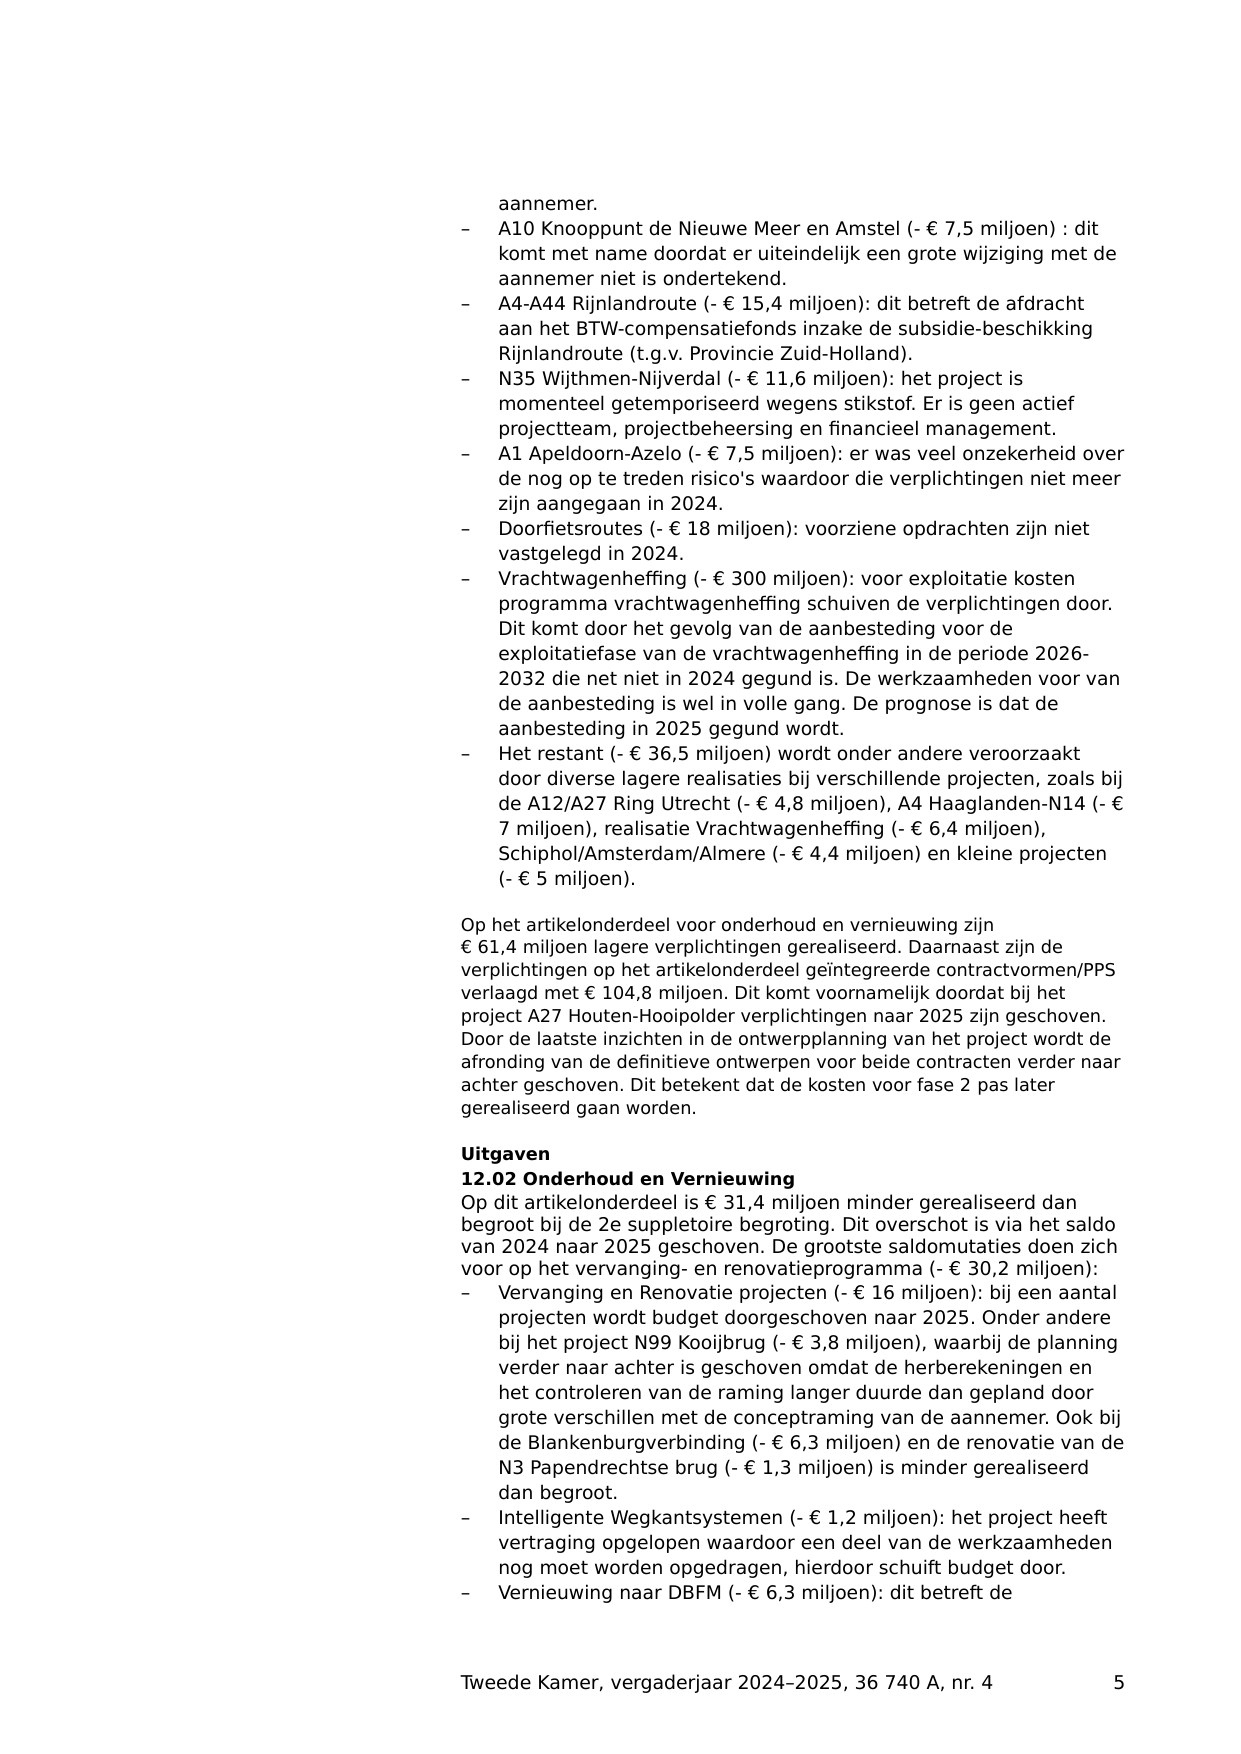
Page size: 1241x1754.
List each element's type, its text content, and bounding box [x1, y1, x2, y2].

list Vrachtwagenheffing (- € 300 miljoen): voor exploitatie kosten programma vrachtwagenheffing schuiven de verplichtingen door. Dit komt door het gevolg van de aanbesteding voor de exploitatiefase van de vrachtwagenheffing in de periode 2026-2032 die net niet in 2024 gegund is. De werkzaamheden voor van de aanbesteding is wel in volle gang. De prognose is dat de aanbesteding in 2025 gegund wordt. [461, 566, 1125, 741]
list Intelligente Wegkantsystemen (- € 1,2 miljoen): het project heeft vertraging opgelopen waardoor een deel van de werkzaamheden nog moet worden opgedragen, hierdoor schuift budget door. [461, 1505, 1125, 1580]
list N35 Wijthmen-Nijverdal (- € 11,6 miljoen): het project is momenteel getemporiseerd wegens stikstof. Er is geen actief projectteam, projectbeheersing en financieel management. [461, 366, 1125, 441]
list Doorfietsroutes (- € 18 miljoen): voorziene opdrachten zijn niet vastgelegd in 2024. [461, 516, 1125, 566]
list A4-A44 Rijnlandroute (- € 15,4 miljoen): dit betreft de afdracht aan het BTW-compensatiefonds inzake de subsidie-beschikking Rijnlandroute (t.g.v. Provincie Zuid-Holland). [461, 291, 1125, 366]
list aannemer. [461, 191, 1125, 216]
list A1 Apeldoorn-Azelo (- € 7,5 miljoen): er was veel onzekerheid over de nog op te treden risico's waardoor die verplichtingen niet meer zijn aangegaan in 2024. [461, 441, 1125, 516]
text Op het artikelonderdeel voor onderhoud en vernieuwing zijn € 61,4 miljoen lagere verplichtingen gerealiseerd. Daarnaast zijn de verplichtingen op het artikelonderdeel geïntegreerde contractvormen/PPS verlaagd met € 104,8 miljoen. Dit komt voornamelijk doordat bij het project A27 Houten-Hooipolder verplichtingen naar 2025 zijn geschoven. Door de laatste inzichten in de ontwerpplanning van het project wordt de afronding van de definitieve ontwerpen voor beide contracten verder naar achter geschoven. Dit betekent dat de kosten voor fase 2 pas later gerealiseerd gaan worden. [461, 913, 1125, 1119]
list Het restant (- € 36,5 miljoen) wordt onder andere veroorzaakt door diverse lagere realisaties bij verschillende projecten, zoals bij de A12/A27 Ring Utrecht (- € 4,8 miljoen), A4 Haaglanden-N14 (- € 7 miljoen), realisatie Vrachtwagenheffing (- € 6,4 miljoen), Schiphol/Amsterdam/Almere (- € 4,4 miljoen) en kleine projecten (- € 5 miljoen). [461, 741, 1125, 891]
text 12.02 Onderhoud en Vernieuwing [461, 1167, 1125, 1190]
text Op dit artikelonderdeel is € 31,4 miljoen minder gerealiseerd dan begroot bij de 2e suppletoire begroting. Dit overschot is via het saldo van 2024 naar 2025 geschoven. De grootste saldomutaties doen zich voor op het vervanging- en renovatieprogramma (- € 30,2 miljoen): [461, 1192, 1125, 1280]
list A10 Knooppunt de Nieuwe Meer en Amstel (- € 7,5 miljoen) : dit komt met name doordat er uiteindelijk een grote wijziging met de aannemer niet is ondertekend. [461, 216, 1125, 291]
text Uitgaven [461, 1142, 1125, 1165]
list Vernieuwing naar DBFM (- € 6,3 miljoen): dit betreft de [461, 1580, 1125, 1605]
list Vervanging en Renovatie projecten (- € 16 miljoen): bij een aantal projecten wordt budget doorgeschoven naar 2025. Onder andere bij het project N99 Kooijbrug (- € 3,8 miljoen), waarbij de planning verder naar achter is geschoven omdat de herberekeningen en het controleren van de raming langer duurde dan gepland door grote verschillen met de conceptraming van de aannemer. Ook bij de Blankenburgverbinding (- € 6,3 miljoen) en de renovatie van de N3 Papendrechtse brug (- € 1,3 miljoen) is minder gerealiseerd dan begroot. [461, 1280, 1125, 1505]
